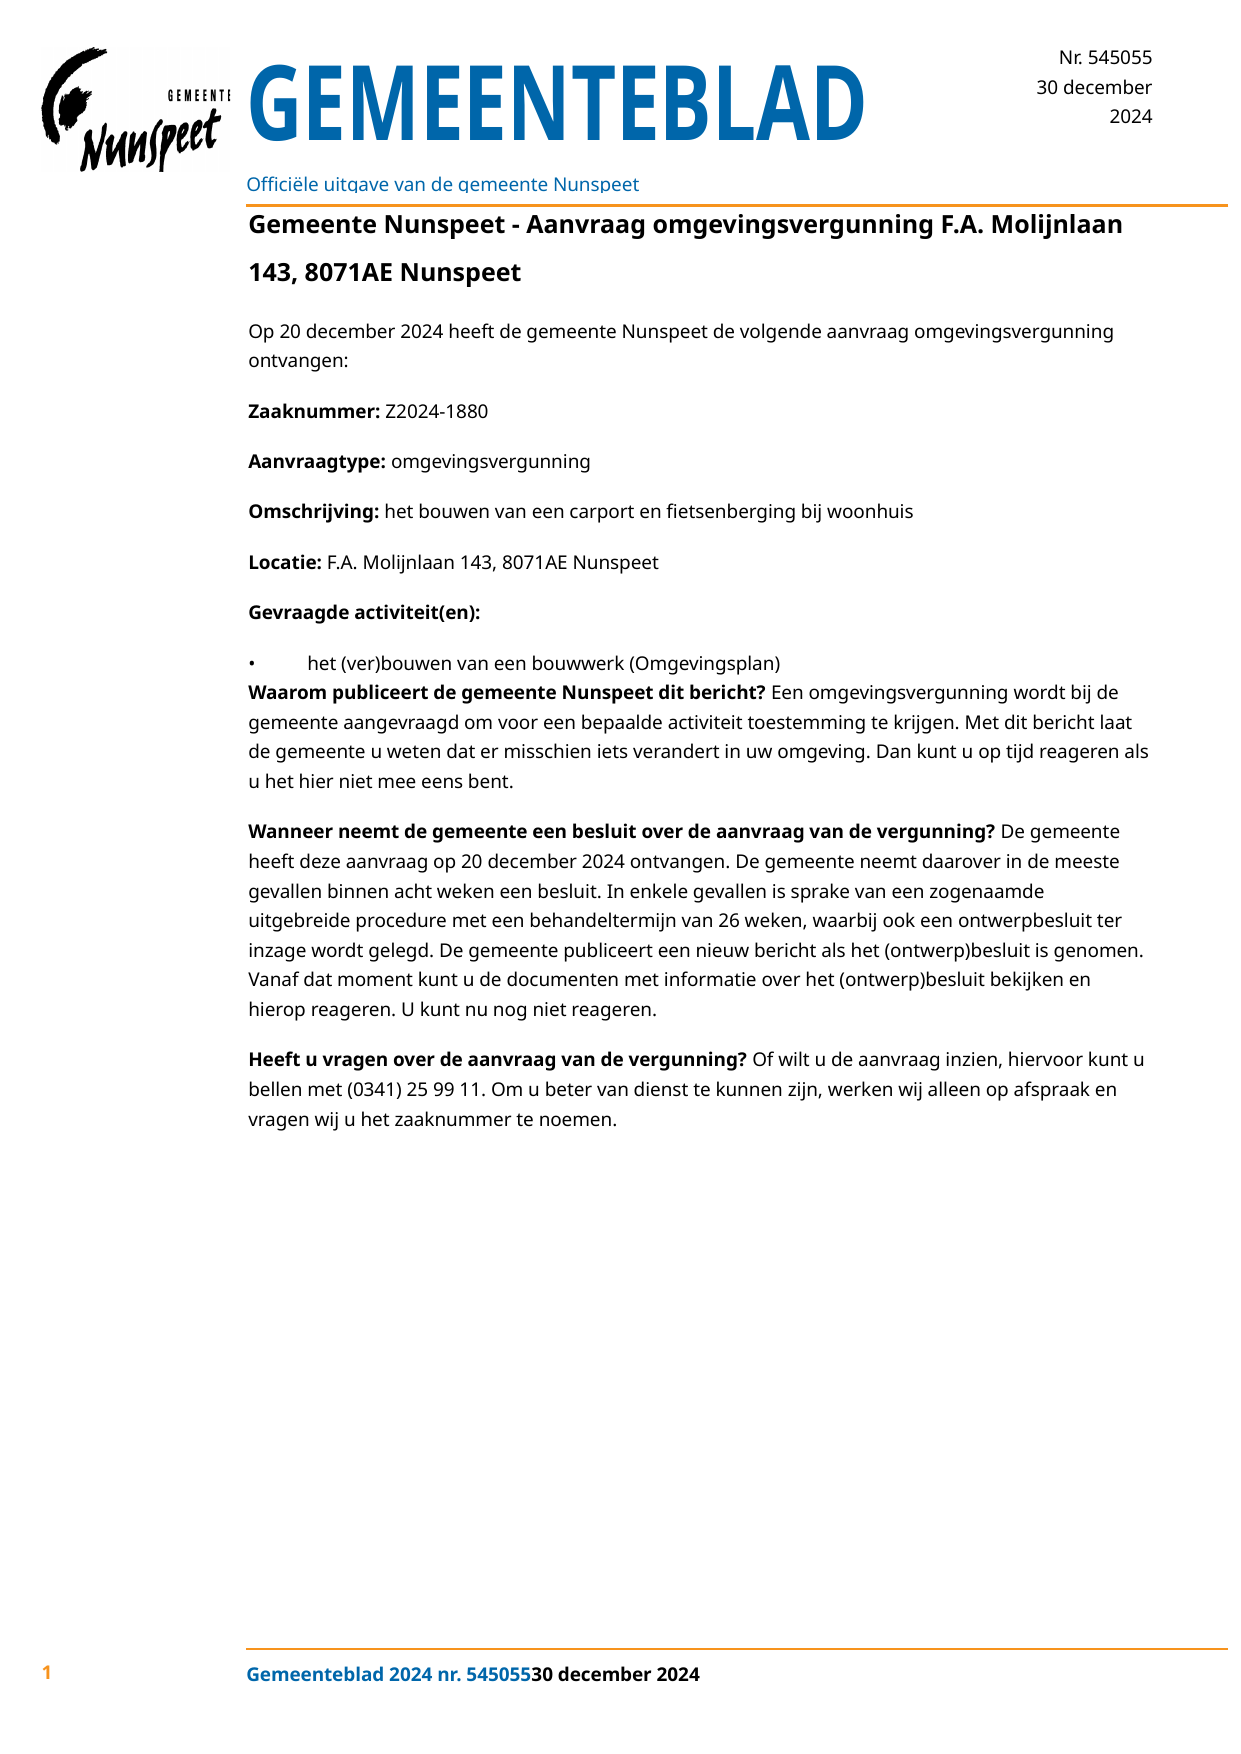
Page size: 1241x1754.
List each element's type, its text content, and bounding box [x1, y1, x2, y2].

text Wanneer neemt de gemeente een besluit over de aanvraag van de vergunning? De gemeente heeft deze aanvraag op 20 december 2024 ontvangen. De gemeente neemt daarover in de meeste gevallen binnen acht weken een besluit. In enkele gevallen is sprake van een zogenaamde uitgebreide procedure met een behandeltermijn van 26 weken, waarbij ook een ontwerpbesluit ter inzage wordt gelegd. De gemeente publiceert een nieuw bericht als het (ontwerp)besluit is genomen. Vanaf dat moment kunt u de documenten met informatie over het (ontwerp)besluit bekijken en hierop reageren. U kunt nu nog niet reageren. [248, 819, 1152, 1022]
list het (ver)bouwen van een bouwwerk (Omgevingsplan) [248, 650, 1152, 676]
text Heeft u vragen over de aanvraag van de vergunning? Of wilt u de aanvraag inzien, hiervoor kunt u bellen met (0341) 25 99 11. Om u beter van dienst te kunnen zijn, werken wij alleen op afspraak en vragen wij u het zaaknummer te noemen. [248, 1047, 1152, 1132]
text Aanvraagtype: omgevingsvergunning [248, 448, 1152, 474]
picture [41, 47, 231, 172]
text Gevraagde activiteit(en): [248, 599, 1152, 625]
text Zaaknummer: Z2024-1880 [248, 398, 1152, 424]
text Gemeente Nunspeet - Aanvraag omgevingsvergunning F.A. Molijnlaan 143, 8071AE Nunspeet [248, 207, 1152, 288]
text Omschrijving: het bouwen van een carport en fietsenberging bij woonhuis [248, 499, 1152, 524]
text Locatie: F.A. Molijnlaan 143, 8071AE Nunspeet [248, 549, 1152, 575]
text Waarom publiceert de gemeente Nunspeet dit bericht? Een omgevingsvergunning wordt bij de gemeente aangevraagd om voor een bepaalde activiteit toestemming te krijgen. Met dit bericht laat de gemeente u weten dat er misschien iets verandert in uw omgeving. Dan kunt u op tijd reageren als u het hier niet mee eens bent. [248, 679, 1152, 794]
text Op 20 december 2024 heeft de gemeente Nunspeet de volgende aanvraag omgevingsvergunning ontvangen: [248, 318, 1152, 373]
